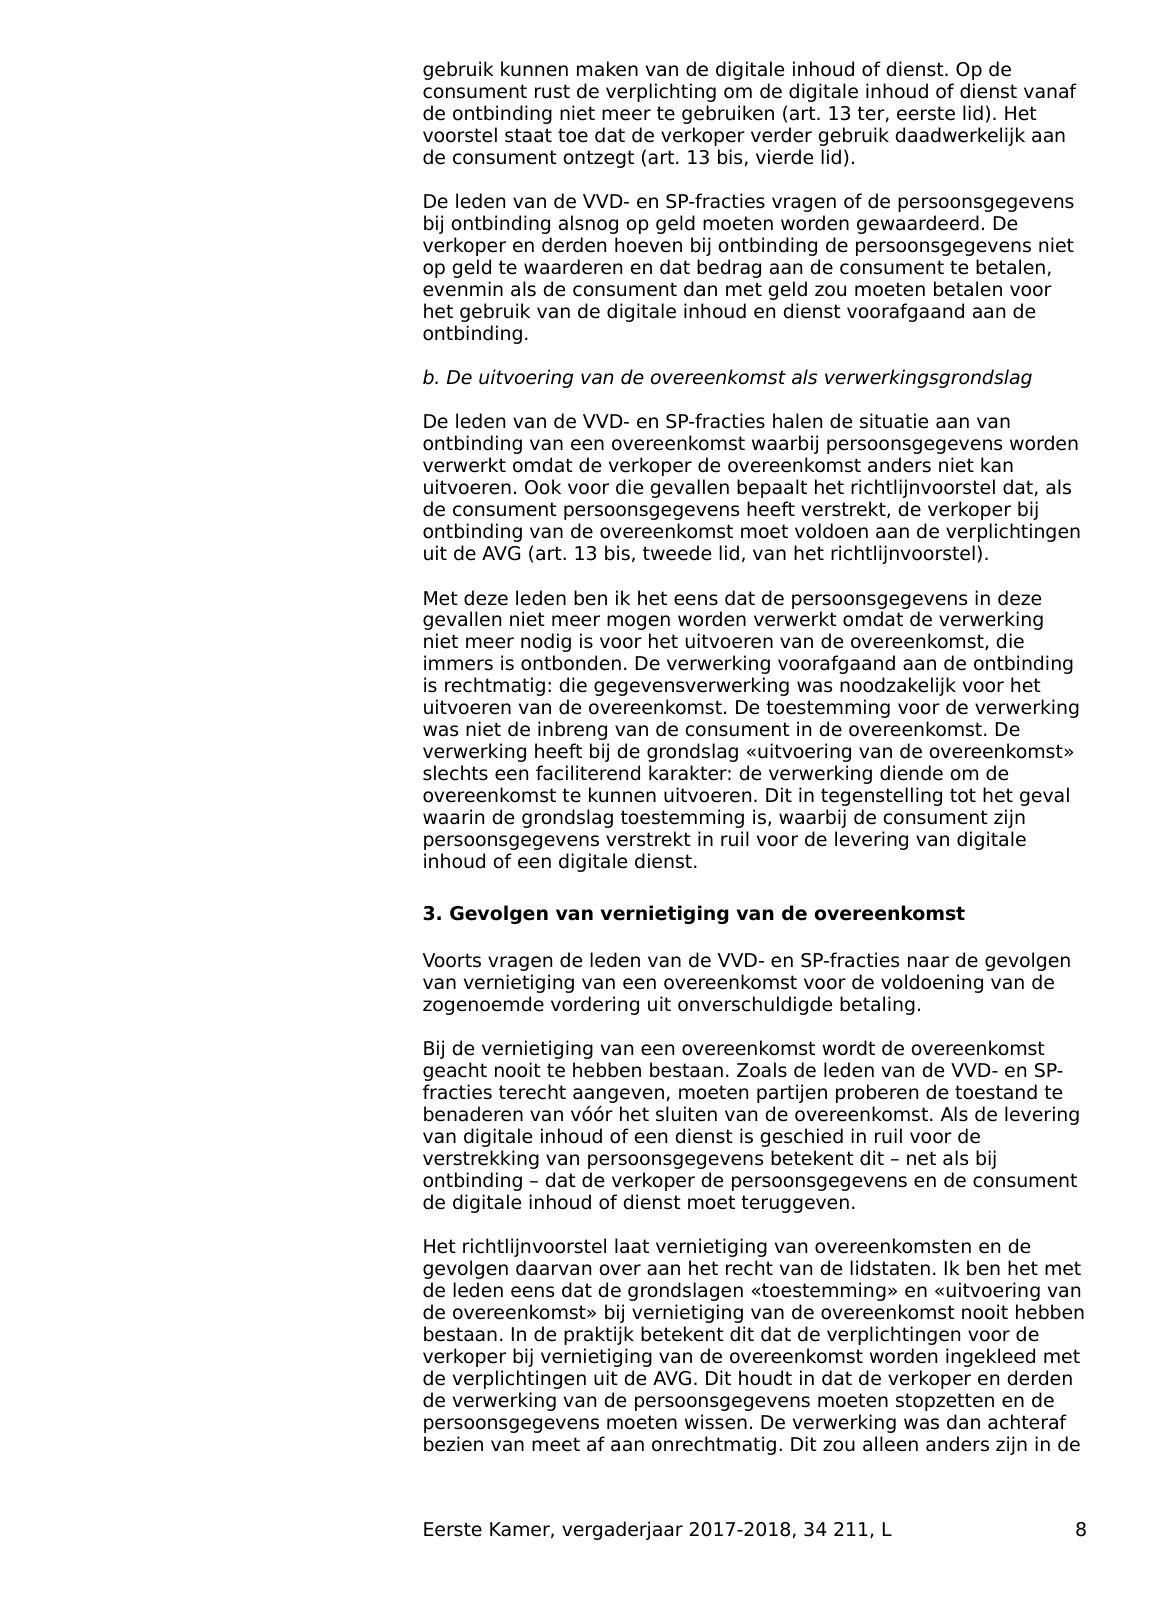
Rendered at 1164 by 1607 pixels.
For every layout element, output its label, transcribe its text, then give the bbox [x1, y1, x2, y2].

subtitle b. De uitvoering van de overeenkomst als verwerkingsgrondslag [422, 367, 1087, 389]
text gebruik kunnen maken van de digitale inhoud of dienst. Op de consument rust de verplichting om de digitale inhoud of dienst vanaf de ontbinding niet meer te gebruiken (art. 13 ter, eerste lid). Het voorstel staat toe dat de verkoper verder gebruik daadwerkelijk aan de consument ontzegt (art. 13 bis, vierde lid). [422, 59, 1087, 169]
text Bij de vernietiging van een overeenkomst wordt de overeenkomst geacht nooit te hebben bestaan. Zoals de leden van de VVD- en SP-fracties terecht aangeven, moeten partijen proberen de toestand te benaderen van vóór het sluiten van de overeenkomst. Als de levering van digitale inhoud of een dienst is geschied in ruil voor de verstrekking van persoonsgegevens betekent dit – net als bij ontbinding – dat de verkoper de persoonsgegevens en de consument de digitale inhoud of dienst moet teruggeven. [422, 1038, 1087, 1214]
text Voorts vragen de leden van de VVD- en SP-fracties naar de gevolgen van vernietiging van een overeenkomst voor de voldoening van de zogenoemde vordering uit onverschuldigde betaling. [422, 950, 1087, 1016]
text Met deze leden ben ik het eens dat de persoonsgegevens in deze gevallen niet meer mogen worden verwerkt omdat de verwerking niet meer nodig is voor het uitvoeren van de overeenkomst, die immers is ontbonden. De verwerking voorafgaand aan de ontbinding is rechtmatig: die gegevensverwerking was noodzakelijk voor het uitvoeren van de overeenkomst. De toestemming voor de verwerking was niet de inbreng van de consument in de overeenkomst. De verwerking heeft bij de grondslag «uitvoering van de overeenkomst» slechts een faciliterend karakter: de verwerking diende om de overeenkomst te kunnen uitvoeren. Dit in tegenstelling tot het geval waarin de grondslag toestemming is, waarbij de consument zijn persoonsgegevens verstrekt in ruil voor de levering van digitale inhoud of een digitale dienst. [422, 587, 1087, 873]
text Het richtlijnvoorstel laat vernietiging van overeenkomsten en de gevolgen daarvan over aan het recht van de lidstaten. Ik ben het met de leden eens dat de grondslagen «toestemming» en «uitvoering van de overeenkomst» bij vernietiging van de overeenkomst nooit hebben bestaan. In de praktijk betekent dit dat de verplichtingen voor de verkoper bij vernietiging van de overeenkomst worden ingekleed met de verplichtingen uit de AVG. Dit houdt in dat de verkoper en derden de verwerking van de persoonsgegevens moeten stopzetten en de persoonsgegevens moeten wissen. De verwerking was dan achteraf bezien van meet af aan onrechtmatig. Dit zou alleen anders zijn in de [422, 1236, 1087, 1456]
text De leden van de VVD- en SP-fracties halen de situatie aan van ontbinding van een overeenkomst waarbij persoonsgegevens worden verwerkt omdat de verkoper de overeenkomst anders niet kan uitvoeren. Ook voor die gevallen bepaalt het richtlijnvoorstel dat, als de consument persoonsgegevens heeft verstrekt, de verkoper bij ontbinding van de overeenkomst moet voldoen aan de verplichtingen uit de AVG (art. 13 bis, tweede lid, van het richtlijnvoorstel). [422, 411, 1087, 565]
subtitle 3. Gevolgen van vernietiging van de overeenkomst [422, 903, 1087, 925]
text De leden van de VVD- en SP-fracties vragen of de persoonsgegevens bij ontbinding alsnog op geld moeten worden gewaardeerd. De verkoper en derden hoeven bij ontbinding de persoonsgegevens niet op geld te waarderen en dat bedrag aan de consument te betalen, evenmin als de consument dan met geld zou moeten betalen voor het gebruik van de digitale inhoud en dienst voorafgaand aan de ontbinding. [422, 191, 1087, 345]
